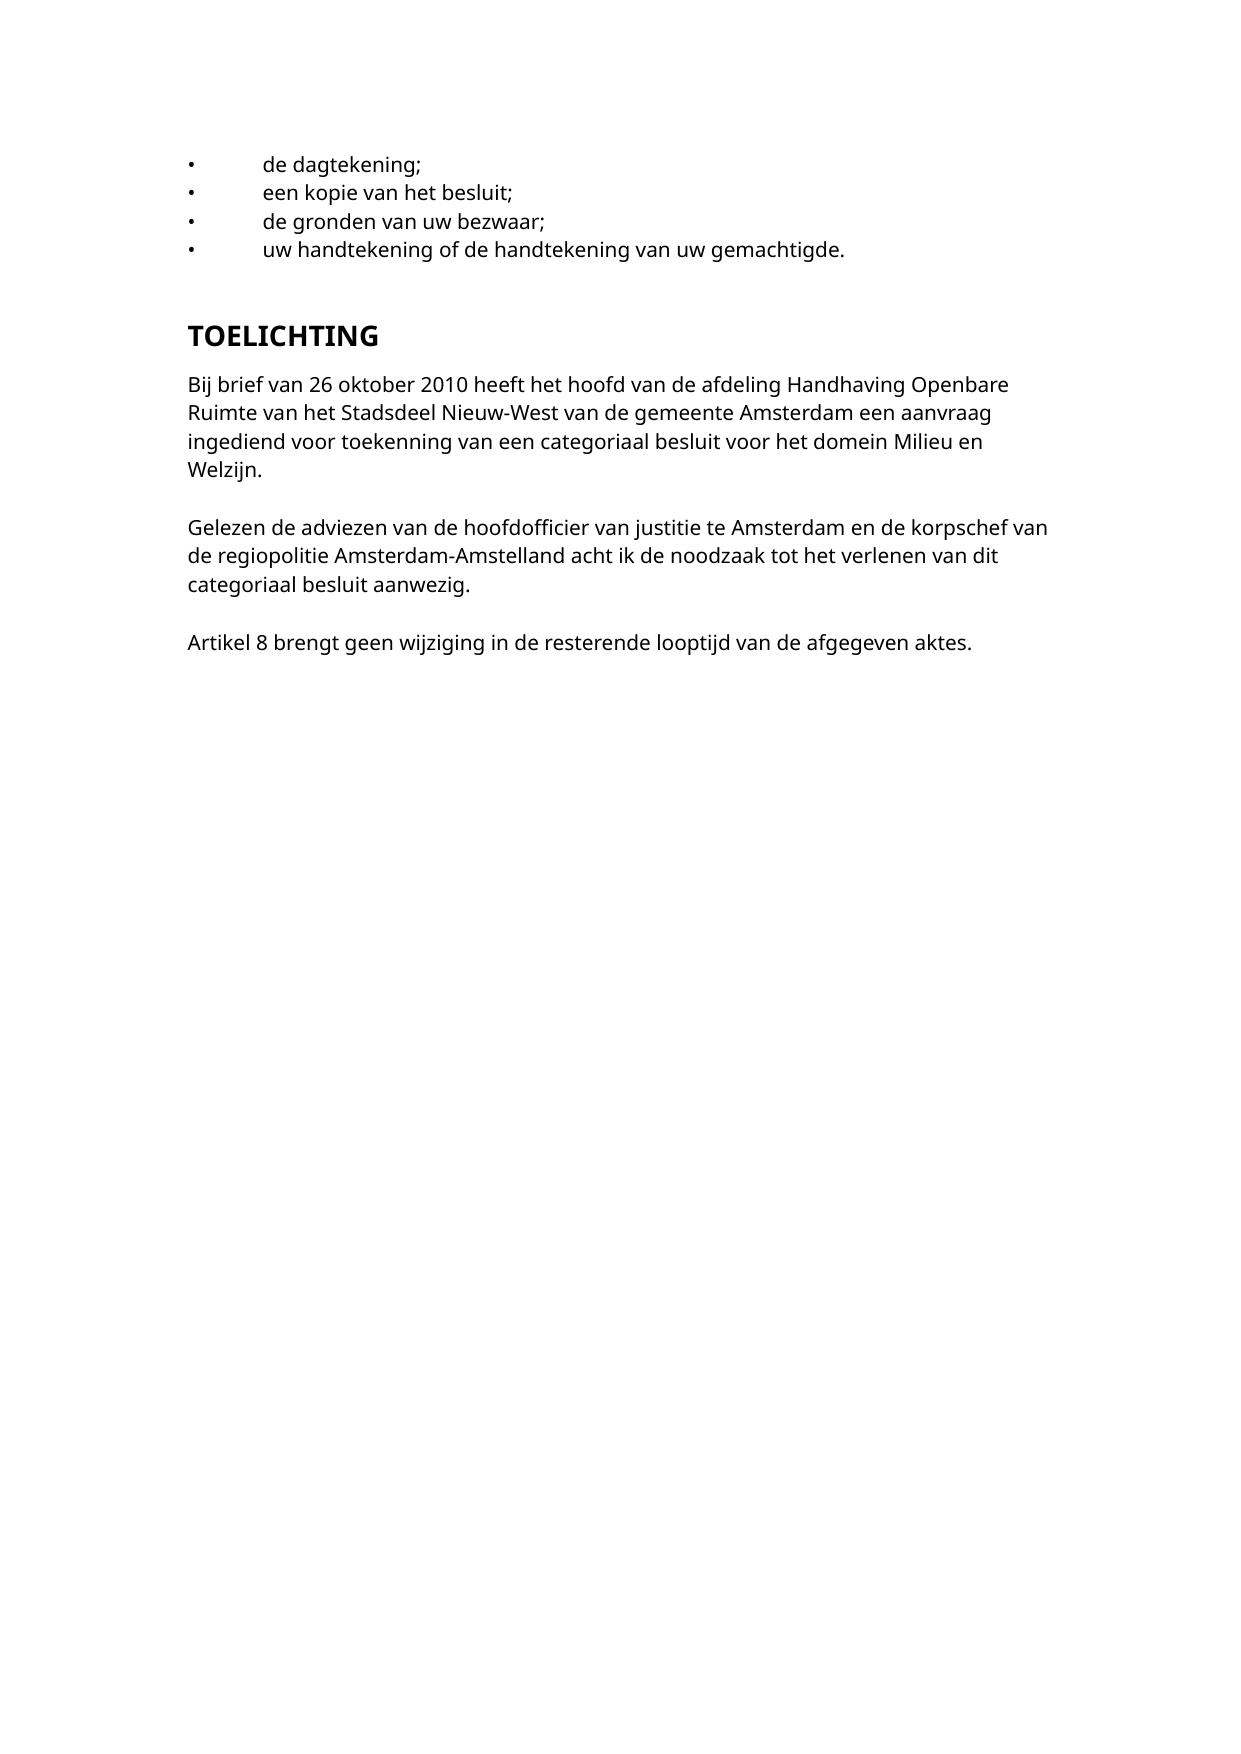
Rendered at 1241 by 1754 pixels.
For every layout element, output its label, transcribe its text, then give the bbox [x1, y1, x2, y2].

list een kopie van het besluit; [187, 178, 1053, 207]
text Bij brief van 26 oktober 2010 heeft het hoofd van de afdeling Handhaving Openbare Ruimte van het Stadsdeel Nieuw-West van de gemeente Amsterdam een aanvraag ingediend voor toekenning van een categoriaal besluit voor het domein Milieu en Welzijn. [187, 370, 1053, 484]
text Artikel 8 brengt geen wijziging in de resterende looptijd van de afgegeven aktes. [187, 628, 1053, 656]
text Gelezen de adviezen van de hoofdofficier van justitie te Amsterdam en de korpschef van de regiopolitie Amsterdam-Amstelland acht ik de noodzaak tot het verlenen van dit categoriaal besluit aanwezig. [187, 513, 1053, 598]
list de dagtekening; [187, 150, 1053, 178]
subtitle TOELICHTING [187, 316, 1053, 355]
list de gronden van uw bezwaar; [187, 207, 1053, 235]
list uw handtekening of de handtekening van uw gemachtigde. [187, 235, 1053, 264]
